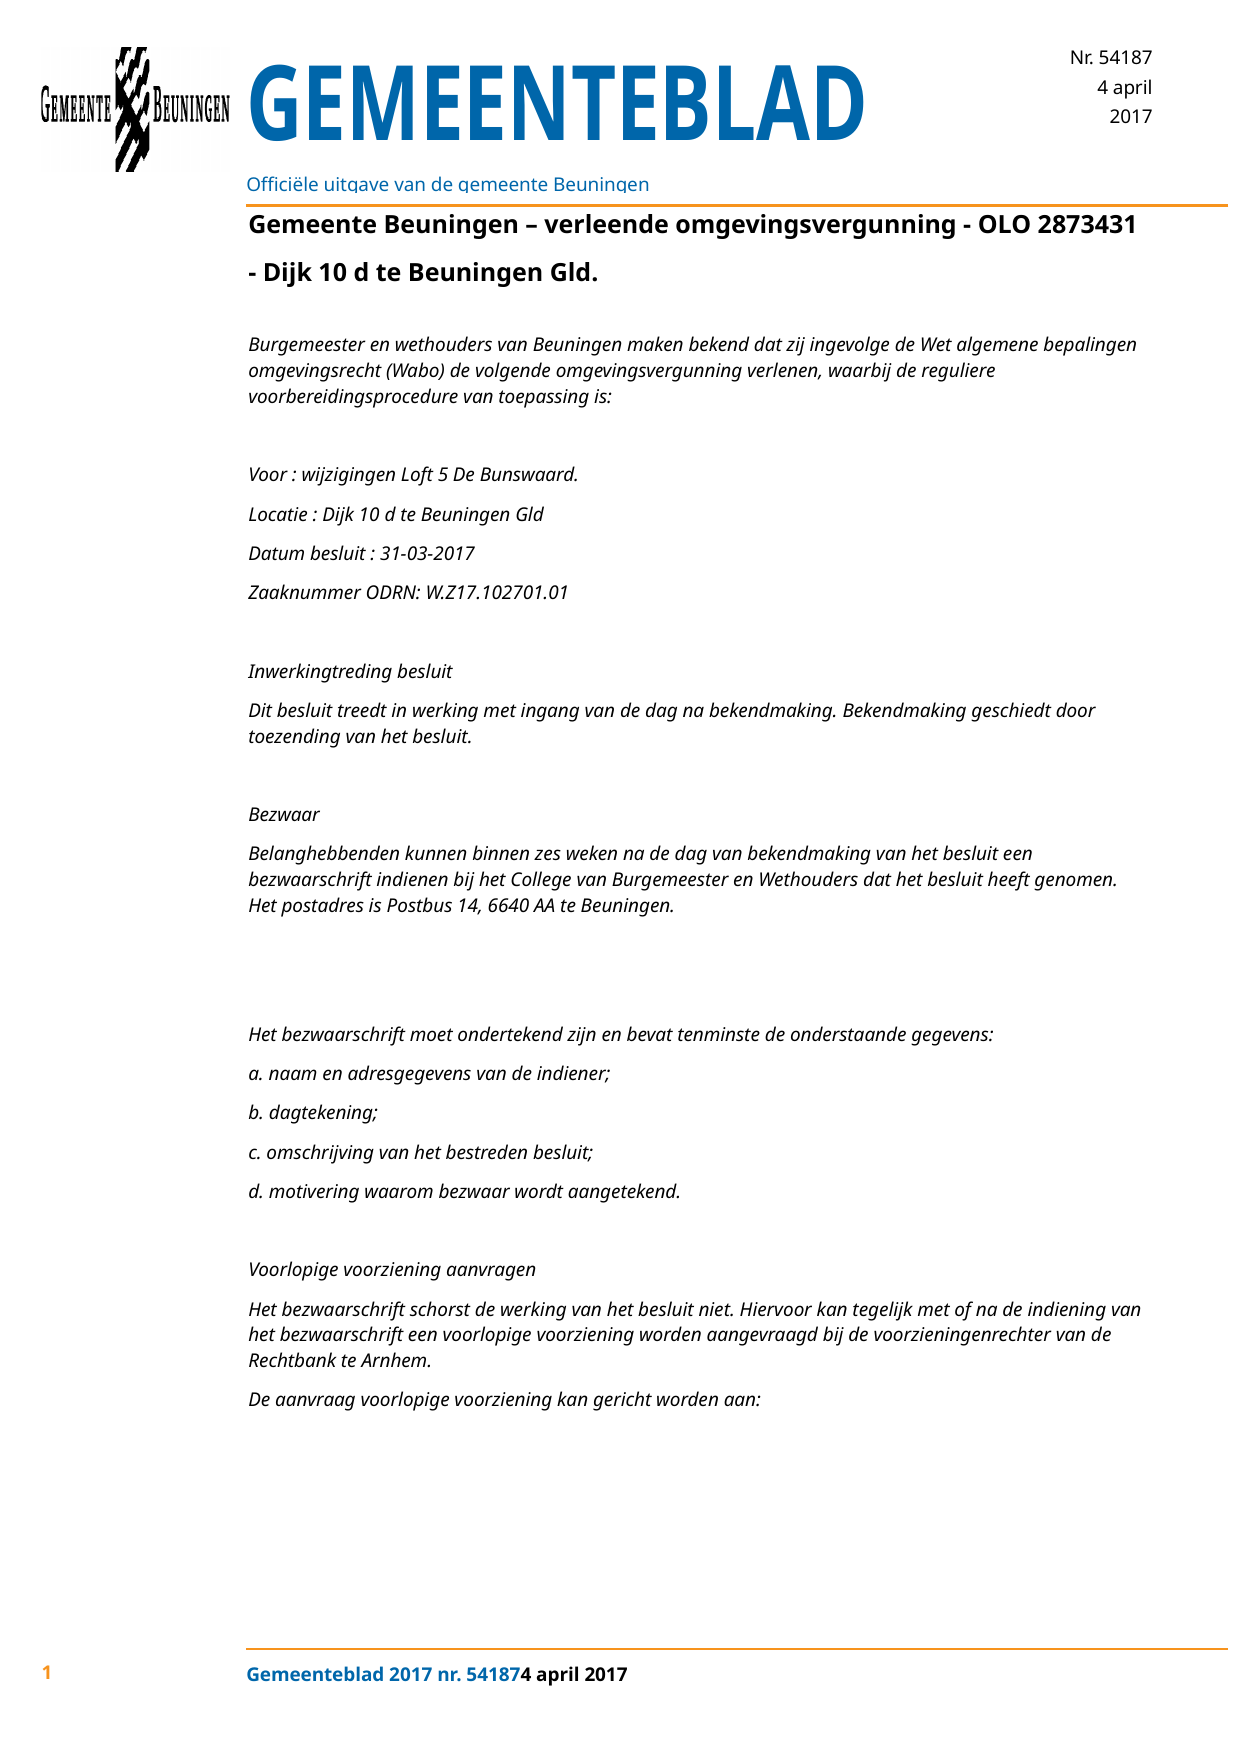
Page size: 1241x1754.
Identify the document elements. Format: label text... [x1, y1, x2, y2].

text Zaaknummer ODRN: W.Z17.102701.01 [248, 579, 1152, 605]
text d. motivering waarom bezwaar wordt aangetekend. [248, 1178, 1152, 1204]
text Bezwaar [248, 801, 1152, 827]
text Het bezwaarschrift moet ondertekend zijn en bevat tenminste de onderstaande gegevens: [248, 1021, 1152, 1047]
text c. omschrijving van het bestreden besluit; [248, 1139, 1152, 1164]
text Voor : wijzigingen Loft 5 De Bunswaard. [248, 461, 1152, 487]
text Inwerkingtreding besluit [248, 658, 1152, 683]
text Belanghebbenden kunnen binnen zes weken na de dag van bekendmaking van het besluit een bezwaarschrift indienen bij het College van Burgemeester en Wethouders dat het besluit heeft genomen. Het postadres is Postbus 14, 6640 AA te Beuningen. [248, 841, 1152, 918]
text Gemeente Beuningen – verleende omgevingsvergunning - OLO 2873431 - Dijk 10 d te Beuningen Gld. [248, 207, 1152, 288]
text De aanvraag voorlopige voorziening kan gericht worden aan: [248, 1387, 1152, 1412]
text Locatie : Dijk 10 d te Beuningen Gld [248, 501, 1152, 526]
text Dit besluit treedt in werking met ingang van de dag na bekendmaking. Bekendmaking geschiedt door toezending van het besluit. [248, 697, 1152, 748]
text a. naam en adresgegevens van de indiener; [248, 1060, 1152, 1086]
text Datum besluit : 31-03-2017 [248, 540, 1152, 566]
text Het bezwaarschrift schorst de werking van het besluit niet. Hiervoor kan tegelijk met of na de indiening van het bezwaarschrift een voorlopige voorziening worden aangevraagd bij de voorzieningenrechter van de Rechtbank te Arnhem. [248, 1296, 1152, 1373]
text b. dagtekening; [248, 1099, 1152, 1125]
text Burgemeester en wethouders van Beuningen maken bekend dat zij ingevolge de Wet algemene bepalingen omgevingsrecht (Wabo) de volgende omgevingsvergunning verlenen, waarbij de reguliere voorbereidingsprocedure van toepassing is: [248, 331, 1152, 409]
text Voorlopige voorziening aanvragen [248, 1257, 1152, 1282]
picture [41, 47, 231, 172]
